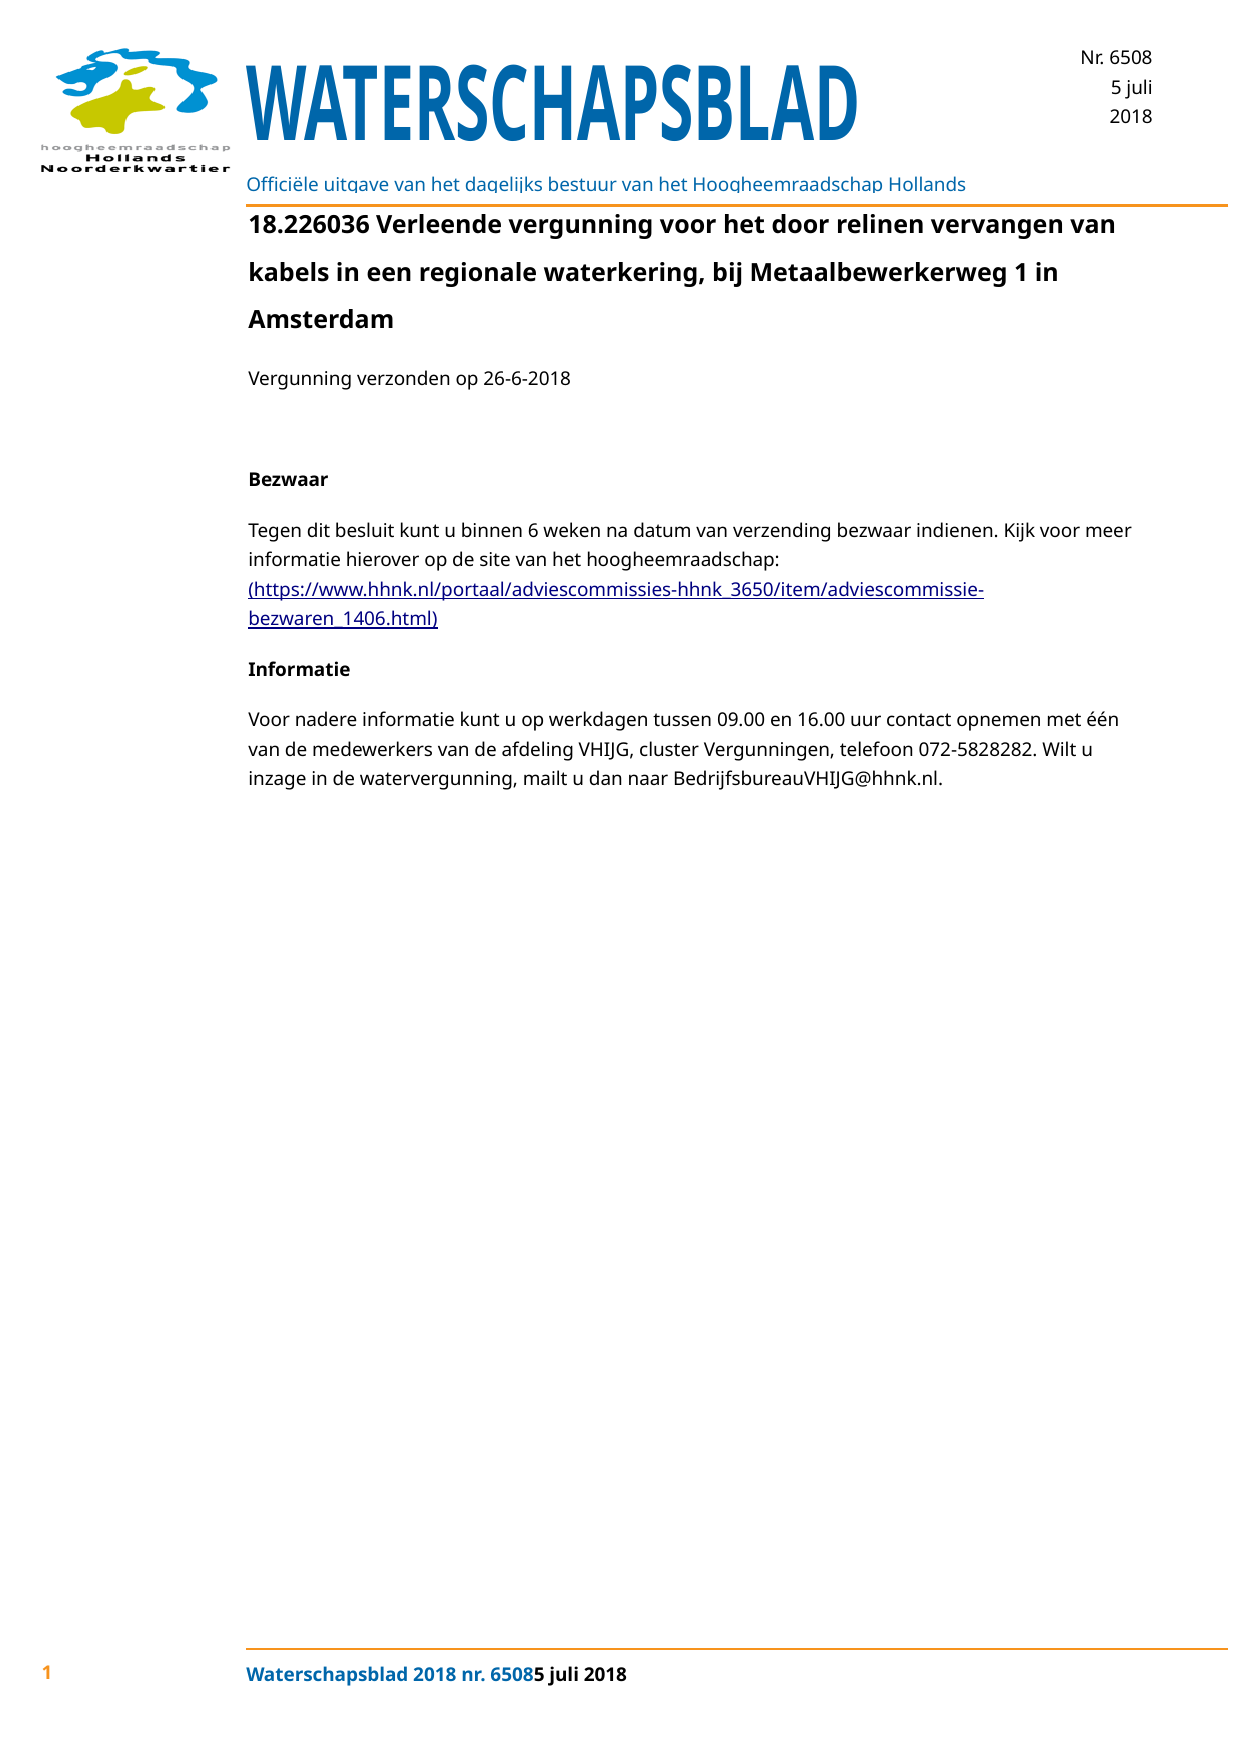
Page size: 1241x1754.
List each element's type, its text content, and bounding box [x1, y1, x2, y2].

text 18.226036 Verleende vergunning voor het door relinen vervangen van kabels in een regionale waterkering, bij Metaalbewerkerweg 1 in Amsterdam [248, 207, 1152, 336]
text Informatie [248, 656, 1152, 682]
text Bezwaar [248, 466, 1152, 492]
text Voor nadere informatie kunt u op werkdagen tussen 09.00 en 16.00 uur contact opnemen met één van de medewerkers van de afdeling VHIJG, cluster Vergunningen, telefoon 072-5828282. Wilt u inzage in de watervergunning, mailt u dan naar BedrijfsbureauVHIJG@hhnk.nl. [248, 706, 1152, 791]
text Vergunning verzonden op 26-6-2018 [248, 366, 1152, 391]
text Tegen dit besluit kunt u binnen 6 weken na datum van verzending bezwaar indienen. Kijk voor meer informatie hierover op de site van het hoogheemraadschap: (https://www.hhnk.nl/portaal/adviescommissies-hhnk_3650/item/adviescommissie-bezwaren_1406.html) [248, 517, 1152, 631]
picture [41, 47, 231, 172]
